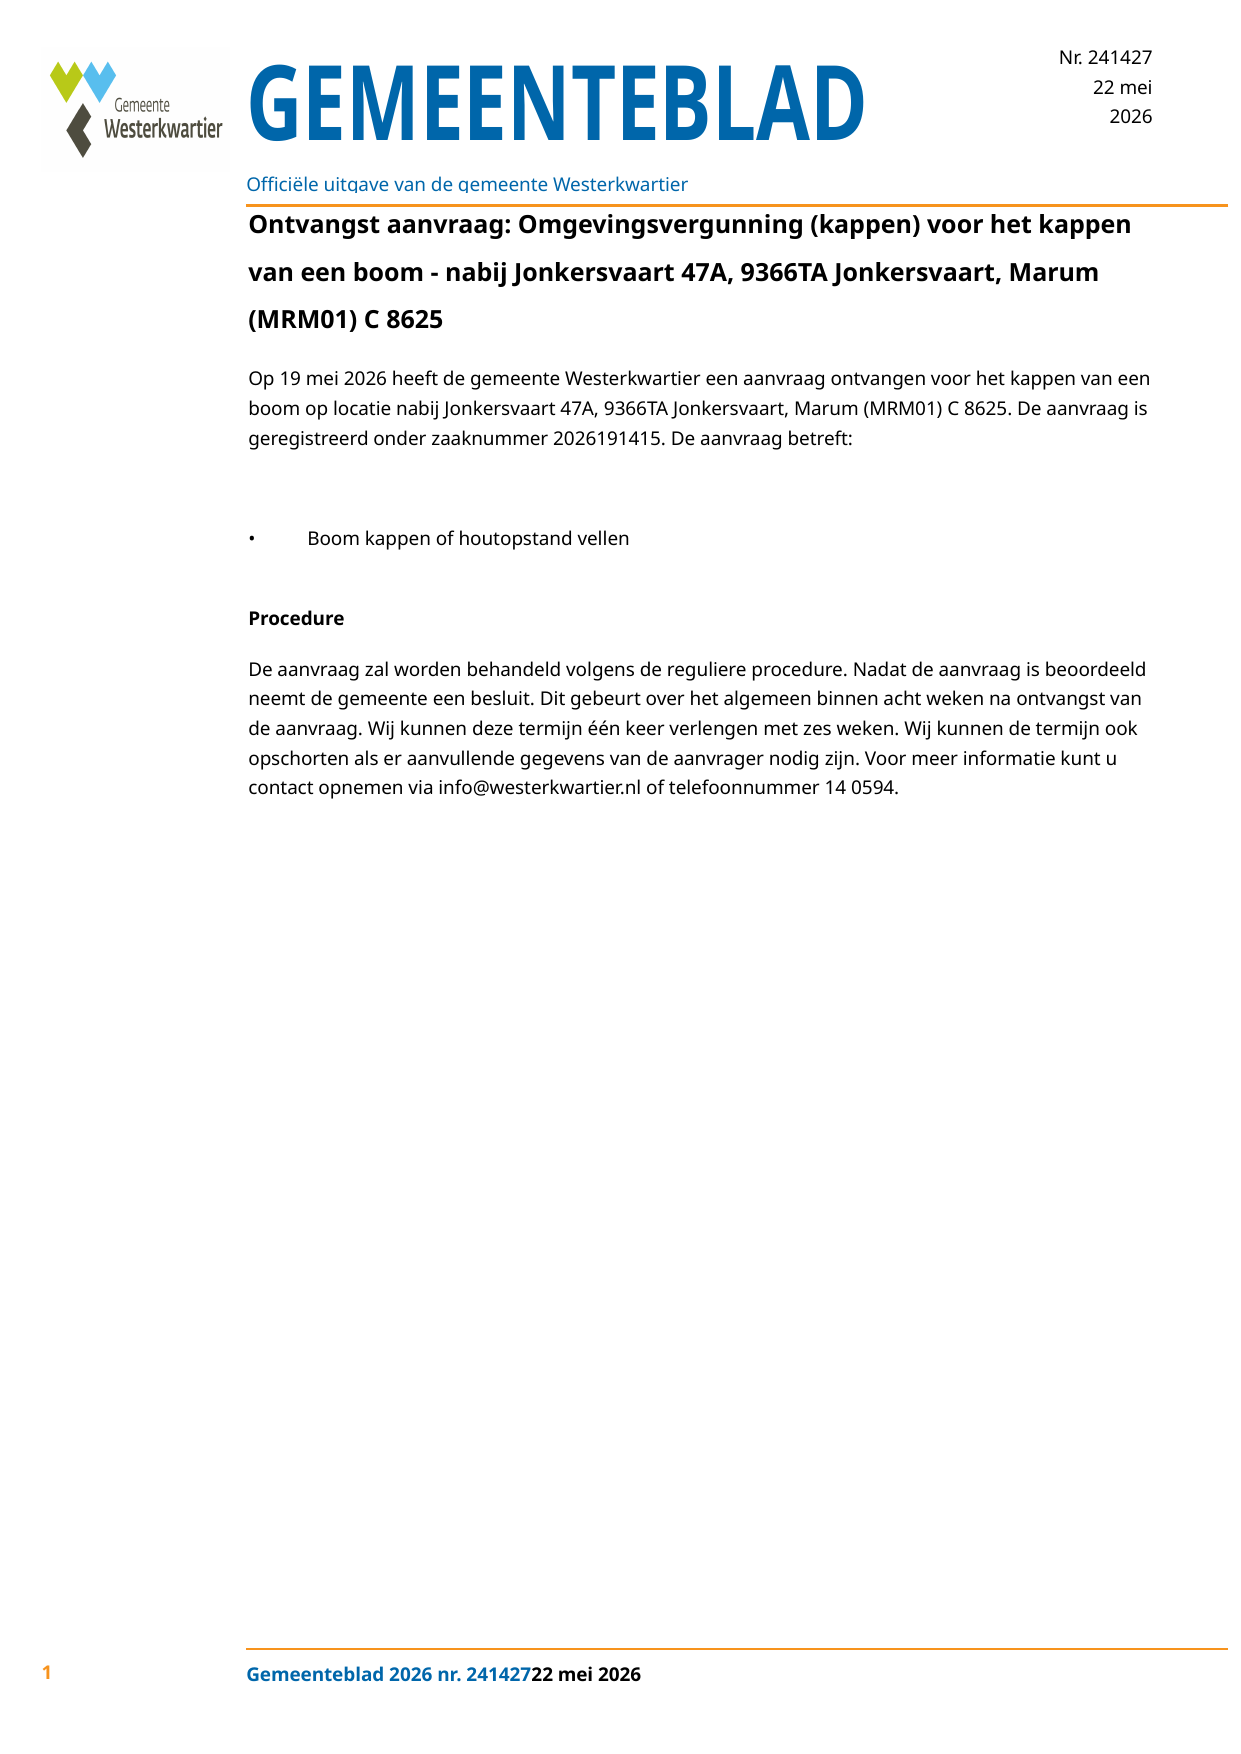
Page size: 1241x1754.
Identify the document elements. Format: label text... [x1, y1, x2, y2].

text Op 19 mei 2026 heeft de gemeente Westerkwartier een aanvraag ontvangen voor het kappen van een boom op locatie nabij Jonkersvaart 47A, 9366TA Jonkersvaart, Marum (MRM01) C 8625. De aanvraag is geregistreerd onder zaaknummer 2026191415. De aanvraag betreft: [248, 366, 1152, 450]
list Boom kappen of houtopstand vellen [248, 526, 1152, 551]
text De aanvraag zal worden behandeld volgens de reguliere procedure. Nadat de aanvraag is beoordeeld neemt de gemeente een besluit. Dit gebeurt over het algemeen binnen acht weken na ontvangst van de aanvraag. Wij kunnen deze termijn één keer verlengen met zes weken. Wij kunnen de termijn ook opschorten als er aanvullende gegevens van de aanvrager nodig zijn. Voor meer informatie kunt u contact opnemen via info@westerkwartier.nl of telefoonnummer 14 0594. [248, 656, 1152, 800]
picture [41, 47, 231, 172]
text Ontvangst aanvraag: Omgevingsvergunning (kappen) voor het kappen van een boom - nabij Jonkersvaart 47A, 9366TA Jonkersvaart, Marum (MRM01) C 8625 [248, 207, 1152, 336]
text Procedure [248, 606, 1152, 631]
